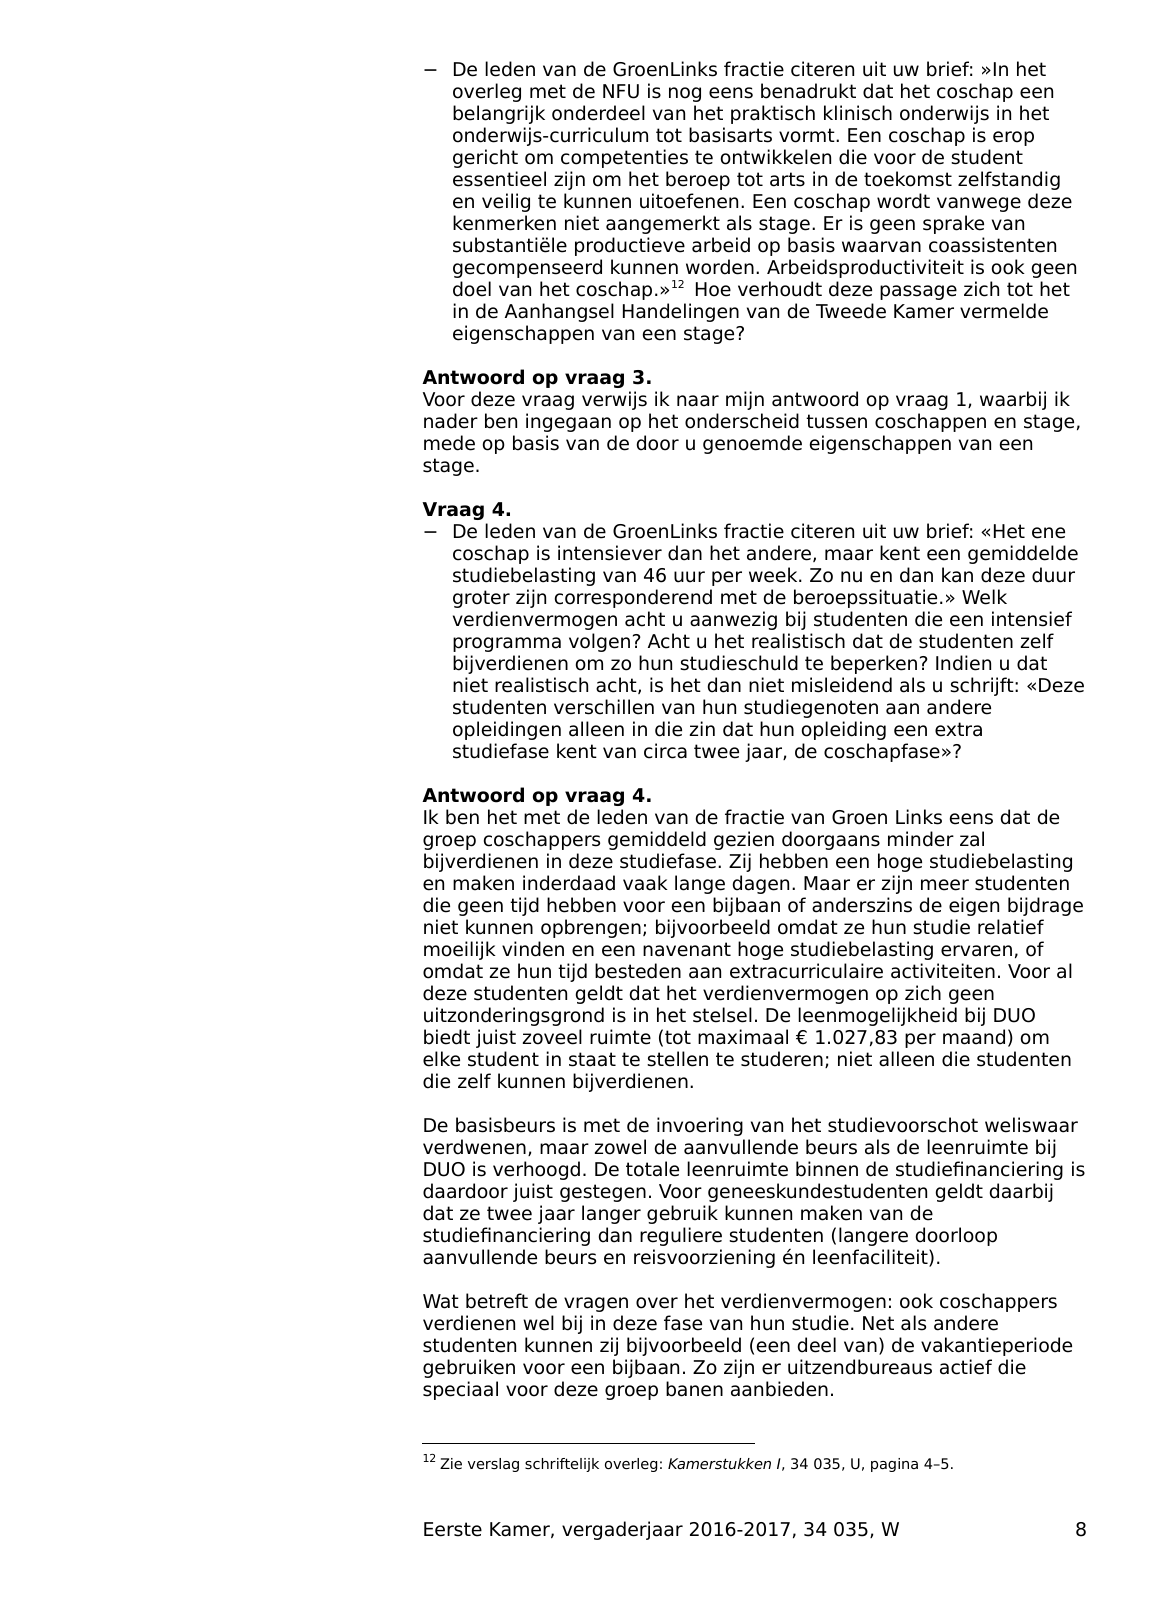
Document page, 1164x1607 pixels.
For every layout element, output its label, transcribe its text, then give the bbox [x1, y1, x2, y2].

text Antwoord op vraag 3. [422, 367, 1087, 389]
text − De leden van de GroenLinks fractie citeren uit uw brief: «Het ene coschap is intensiever dan het andere, maar kent een gemiddelde studiebelasting van 46 uur per week. Zo nu en dan kan deze duur groter zijn corresponderend met de beroepssituatie.» Welk verdienvermogen acht u aanwezig bij studenten die een intensief programma volgen? Acht u het realistisch dat de studenten zelf bijverdienen om zo hun studieschuld te beperken? Indien u dat niet realistisch acht, is het dan niet misleidend als u schrijft: «Deze studenten verschillen van hun studiegenoten aan andere opleidingen alleen in die zin dat hun opleiding een extra studiefase kent van circa twee jaar, de coschapfase»? [422, 521, 1087, 763]
text Wat betreft de vragen over het verdienvermogen: ook coschappers verdienen wel bij in deze fase van hun studie. Net als andere studenten kunnen zij bijvoorbeeld (een deel van) de vakantieperiode gebruiken voor een bijbaan. Zo zijn er uitzendbureaus actief die speciaal voor deze groep banen aanbieden. [422, 1291, 1087, 1401]
text Voor deze vraag verwijs ik naar mijn antwoord op vraag 1, waarbij ik nader ben ingegaan op het onderscheid tussen coschappen en stage, mede op basis van de door u genoemde eigenschappen van een stage. [422, 389, 1087, 477]
text Antwoord op vraag 4. [422, 785, 1087, 807]
text De basisbeurs is met de invoering van het studievoorschot weliswaar verdwenen, maar zowel de aanvullende beurs als de leenruimte bij DUO is verhoogd. De totale leenruimte binnen de studiefinanciering is daardoor juist gestegen. Voor geneeskundestudenten geldt daarbij dat ze twee jaar langer gebruik kunnen maken van de studiefinanciering dan reguliere studenten (langere doorloop aanvullende beurs en reisvoorziening én leenfaciliteit). [422, 1115, 1087, 1269]
text Vraag 4. [422, 499, 1087, 521]
text Ik ben het met de leden van de fractie van Groen Links eens dat de groep coschappers gemiddeld gezien doorgaans minder zal bijverdienen in deze studiefase. Zij hebben een hoge studiebelasting en maken inderdaad vaak lange dagen. Maar er zijn meer studenten die geen tijd hebben voor een bijbaan of anderszins de eigen bijdrage niet kunnen opbrengen; bijvoorbeeld omdat ze hun studie relatief moeilijk vinden en een navenant hoge studiebelasting ervaren, of omdat ze hun tijd besteden aan extracurriculaire activiteiten. Voor al deze studenten geldt dat het verdienvermogen op zich geen uitzonderingsgrond is in het stelsel. De leenmogelijkheid bij DUO biedt juist zoveel ruimte (tot maximaal € 1.027,83 per maand) om elke student in staat te stellen te studeren; niet alleen die studenten die zelf kunnen bijverdienen. [422, 807, 1087, 1093]
text Zie verslag schriftelijk overleg: Kamerstukken I, 34 035, U, pagina 4–5. [422, 1452, 1087, 1474]
text − De leden van de GroenLinks fractie citeren uit uw brief: »In het overleg met de NFU is nog eens benadrukt dat het coschap een belangrijk onderdeel van het praktisch klinisch onderwijs in het onderwijs-curriculum tot basisarts vormt. Een coschap is erop gericht om competenties te ontwikkelen die voor de student essentieel zijn om het beroep tot arts in de toekomst zelfstandig en veilig te kunnen uitoefenen. Een coschap wordt vanwege deze kenmerken niet aangemerkt als stage. Er is geen sprake van substantiële productieve arbeid op basis waarvan coassistenten gecompenseerd kunnen worden. Arbeidsproductiviteit is ook geen doel van het coschap.» Hoe verhoudt deze passage zich tot het in de Aanhangsel Handelingen van de Tweede Kamer vermelde eigenschappen van een stage? [422, 59, 1087, 345]
